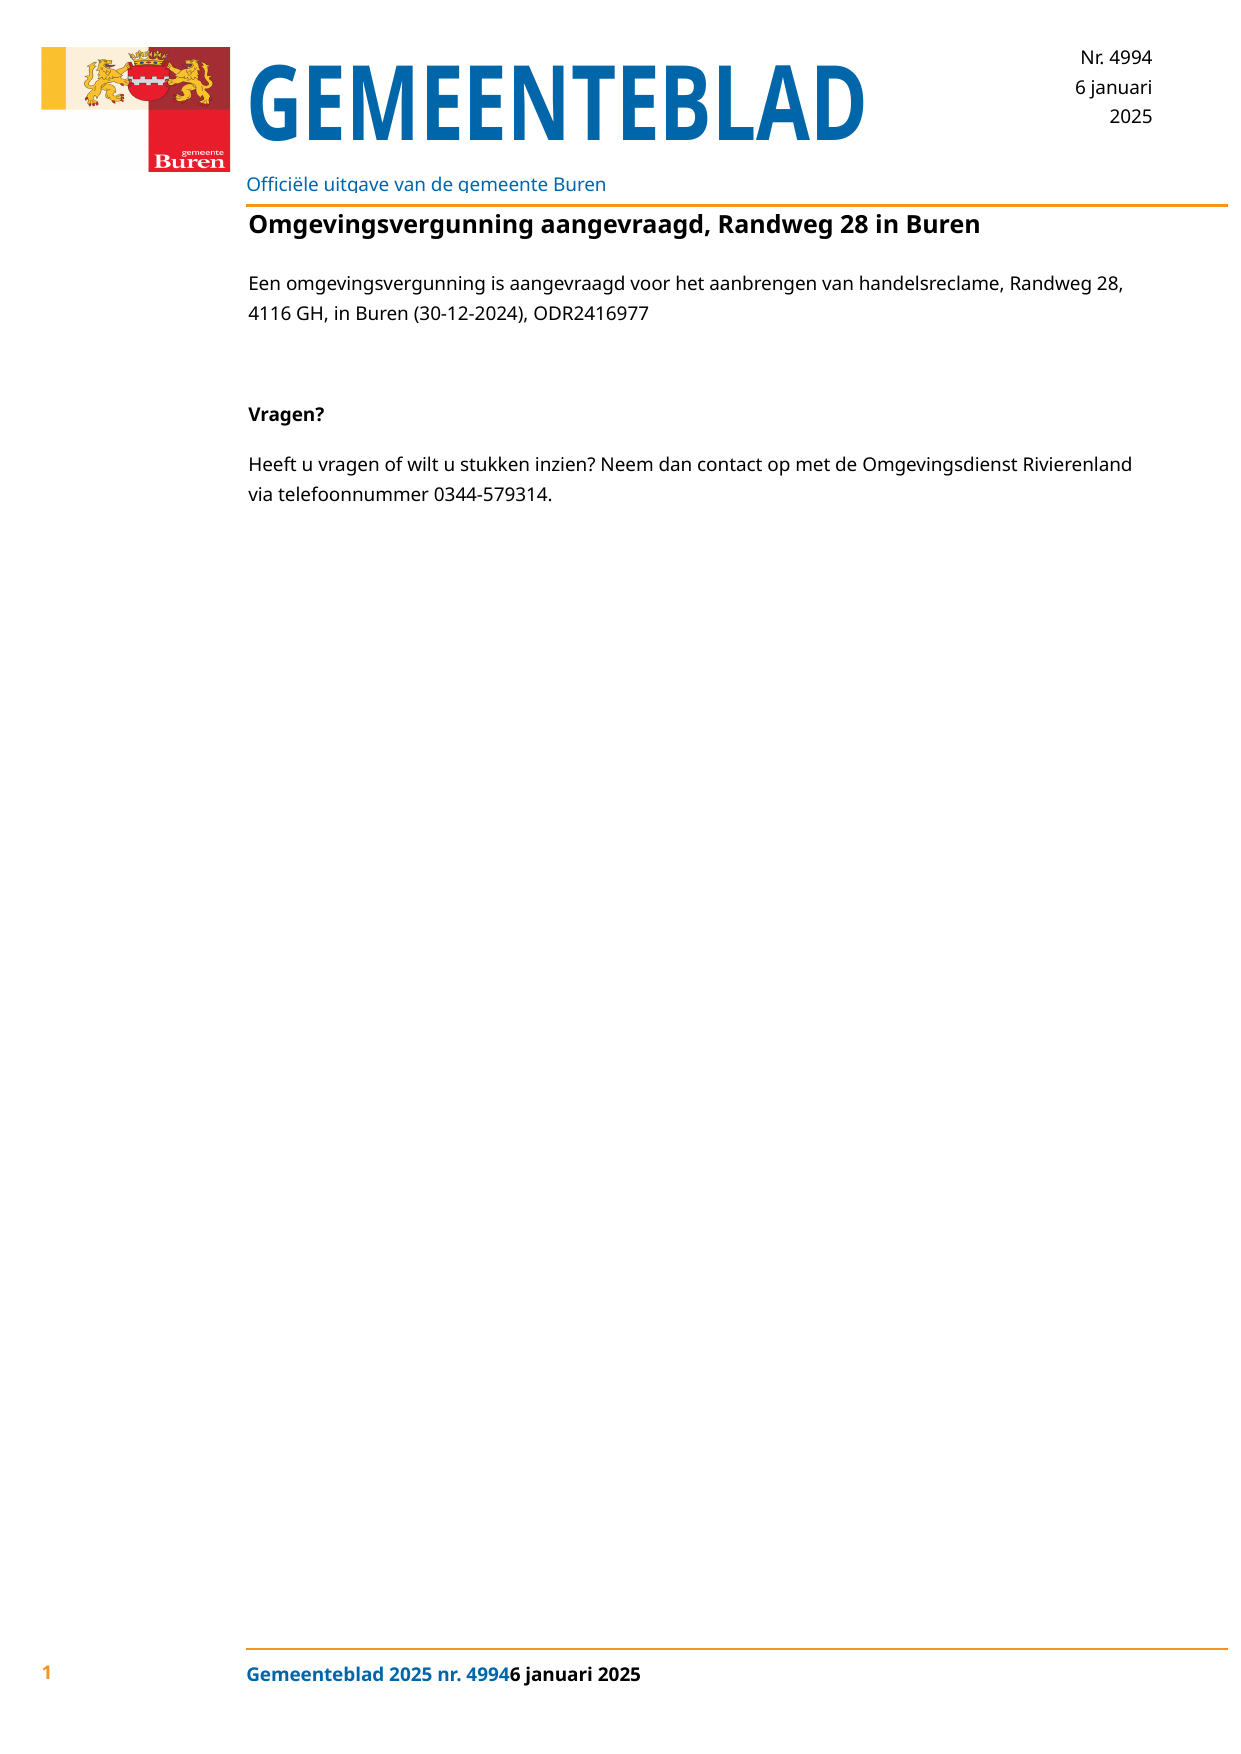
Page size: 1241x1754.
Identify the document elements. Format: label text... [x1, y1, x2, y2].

text Vragen? [248, 401, 1152, 426]
text Een omgevingsvergunning is aangevraagd voor het aanbrengen van handelsreclame, Randweg 28, 4116 GH, in Buren (30-12-2024), ODR2416977 [248, 270, 1152, 326]
text Heeft u vragen of wilt u stukken inzien? Neem dan contact op met de Omgevingsdienst Rivierenland via telefoonnummer 0344-579314. [248, 451, 1152, 506]
text Omgevingsvergunning aangevraagd, Randweg 28 in Buren [248, 207, 1152, 241]
picture [41, 47, 231, 172]
